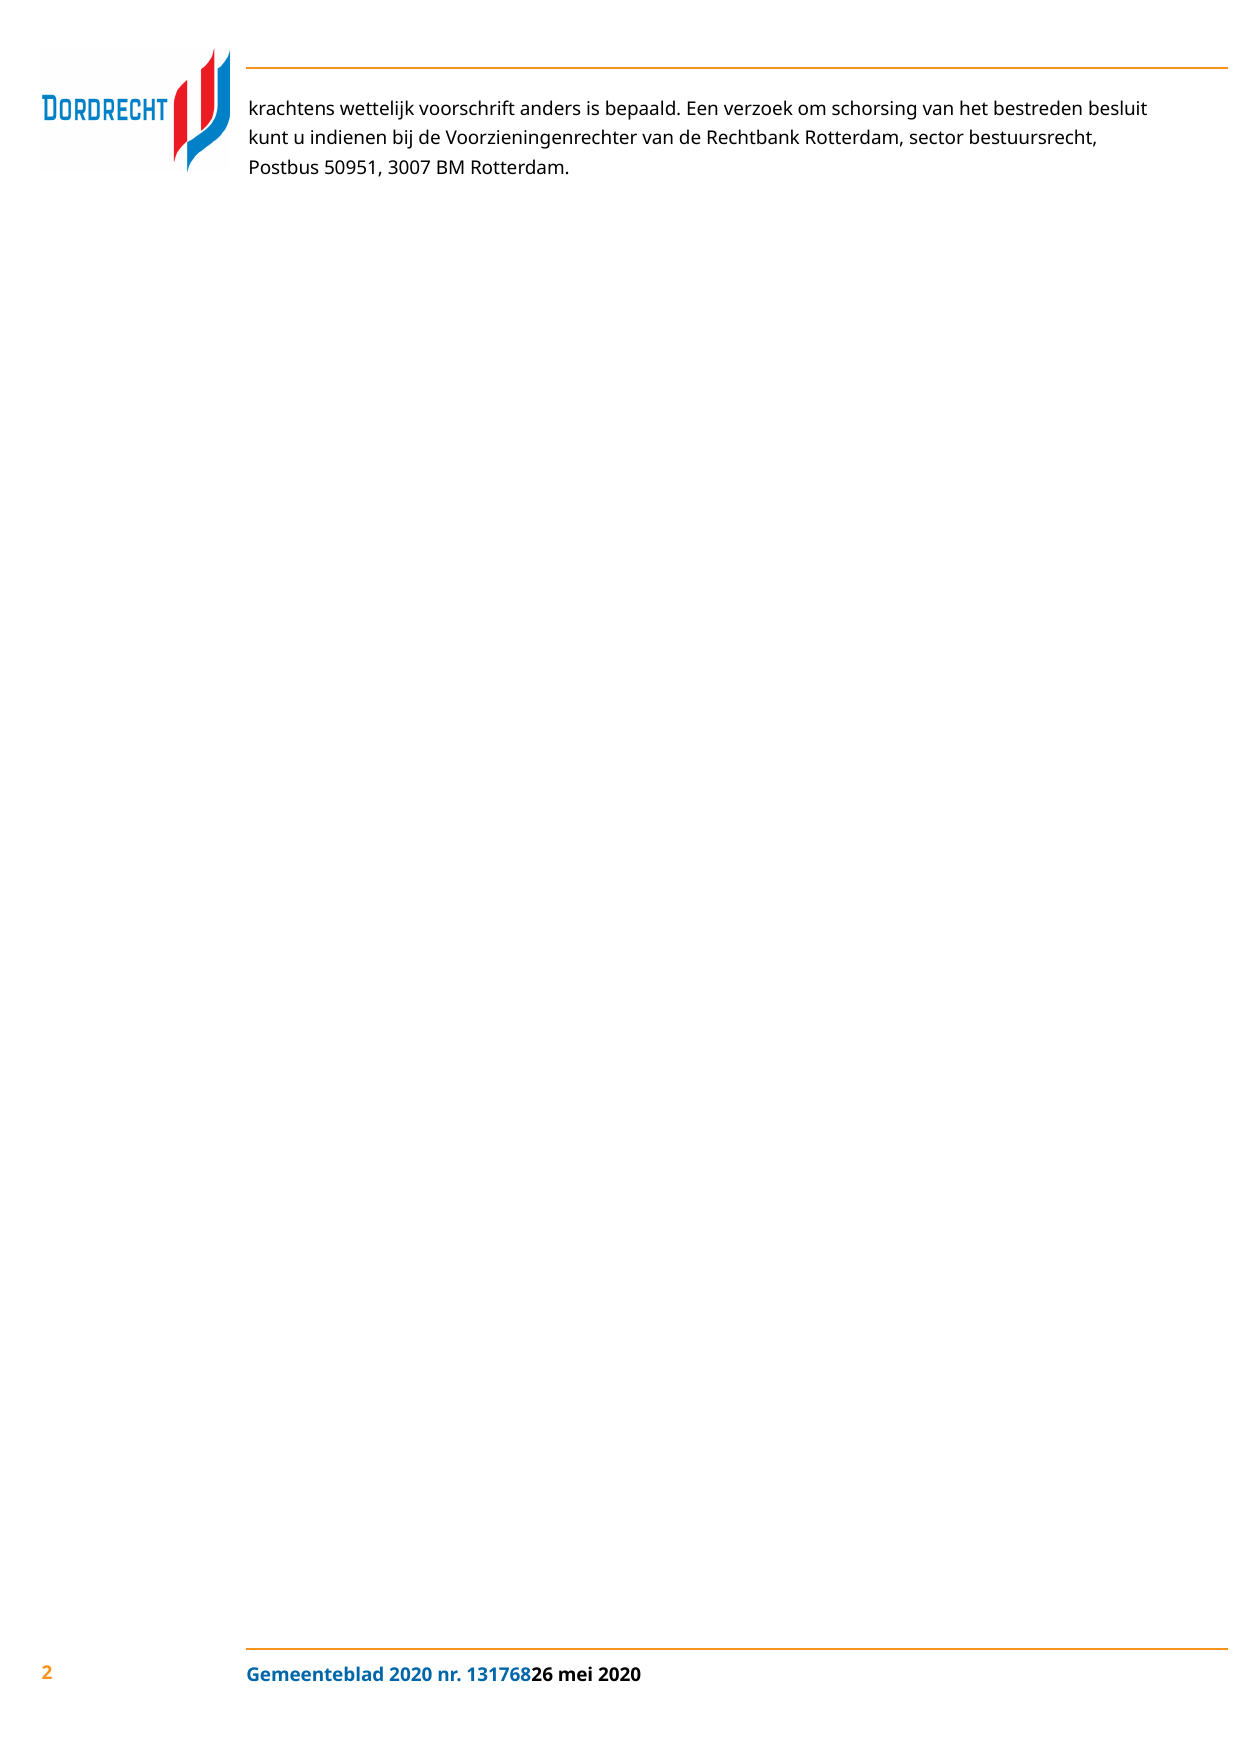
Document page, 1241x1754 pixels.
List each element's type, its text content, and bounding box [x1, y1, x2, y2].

picture [41, 47, 231, 172]
text krachtens wettelijk voorschrift anders is bepaald. Een verzoek om schorsing van het bestreden besluit kunt u indienen bij de Voorzieningenrechter van de Rechtbank Rotterdam, sector bestuursrecht, Postbus 50951, 3007 BM Rotterdam. [248, 95, 1152, 180]
